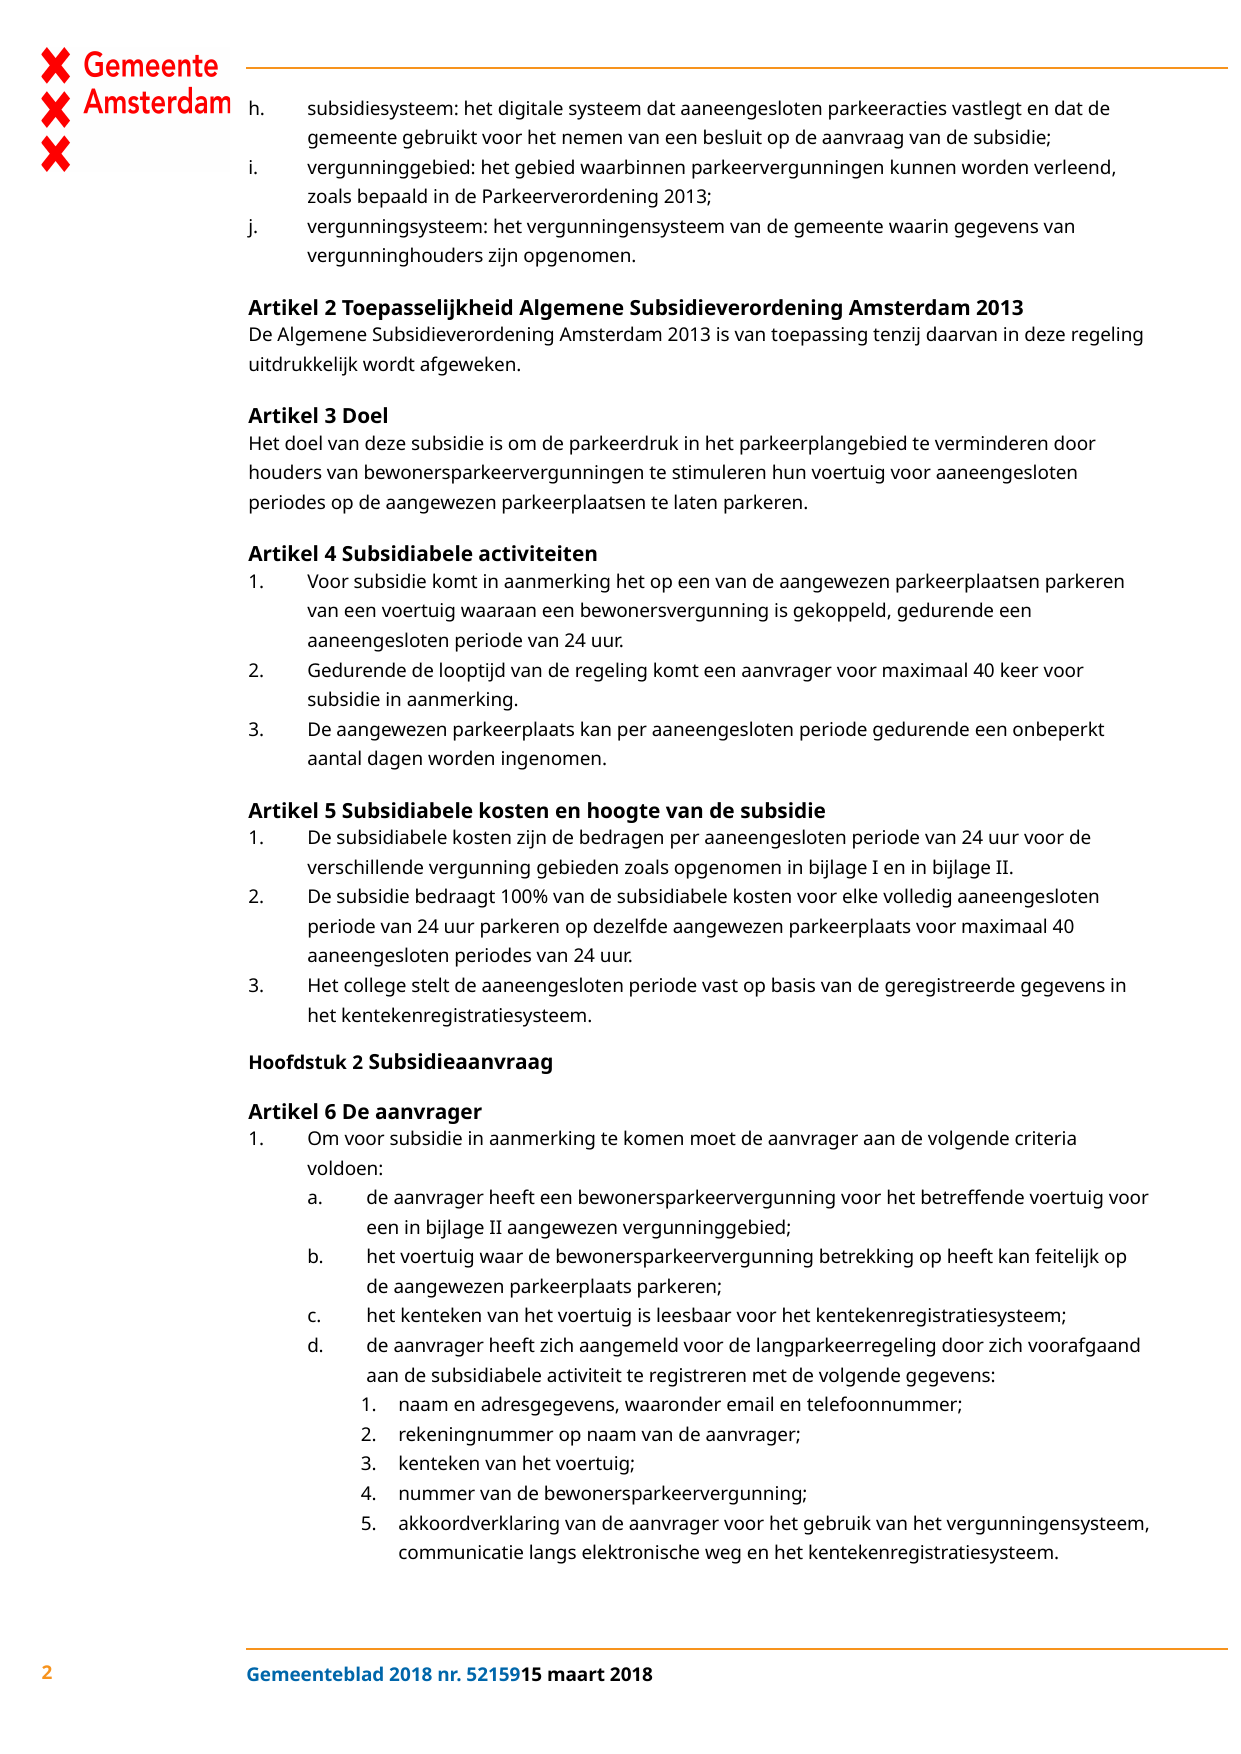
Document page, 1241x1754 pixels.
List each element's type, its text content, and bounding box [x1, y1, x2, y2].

list De subsidiabele kosten zijn de bedragen per aaneengesloten periode van 24 uur voor de verschillende vergunning gebieden zoals opgenomen in bijlage I en in bijlage II. [248, 824, 1152, 880]
text Artikel 2 Toepasselijkheid Algemene Subsidieverordening Amsterdam 2013 [248, 293, 1152, 322]
list het kenteken van het voertuig is leesbaar voor het kentekenregistratiesysteem; [307, 1303, 1152, 1328]
text Artikel 5 Subsidiabele kosten en hoogte van de subsidie [248, 796, 1152, 824]
list de aanvrager heeft zich aangemeld voor de langparkeerregeling door zich voorafgaand aan de subsidiabele activiteit te registreren met de volgende gegevens: [307, 1332, 1152, 1388]
list De subsidie bedraagt 100% van de subsidiabele kosten voor elke volledig aaneengesloten periode van 24 uur parkeren op dezelfde aangewezen parkeerplaats voor maximaal 40 aaneengesloten periodes van 24 uur. [248, 883, 1152, 968]
text Artikel 4 Subsidiabele activiteiten [248, 539, 1152, 568]
list nummer van de bewonersparkeervergunning; [361, 1480, 1152, 1506]
list subsidiesysteem: het digitale systeem dat aaneengesloten parkeeracties vastlegt en dat de gemeente gebruikt voor het nemen van een besluit op de aanvraag van de subsidie; [248, 95, 1152, 150]
text Het doel van deze subsidie is om de parkeerdruk in het parkeerplangebied te verminderen door houders van bewonersparkeervergunningen te stimuleren hun voertuig voor aaneengesloten periodes op de aangewezen parkeerplaatsen te laten parkeren. [248, 430, 1152, 515]
list vergunninggebied: het gebied waarbinnen parkeervergunningen kunnen worden verleend, zoals bepaald in de Parkeerverordening 2013; [248, 154, 1152, 209]
text Artikel 3 Doel [248, 402, 1152, 430]
text Artikel 6 De aanvrager [248, 1097, 1152, 1125]
picture [41, 47, 231, 172]
list Om voor subsidie in aanmerking te komen moet de aanvrager aan de volgende criteria voldoen: [248, 1125, 1152, 1181]
list naam en adresgegevens, waaronder email en telefoonnummer; [361, 1391, 1152, 1417]
list kenteken van het voertuig; [361, 1451, 1152, 1476]
list vergunningsysteem: het vergunningensysteem van de gemeente waarin gegevens van vergunninghouders zijn opgenomen. [248, 213, 1152, 268]
text De Algemene Subsidieverordening Amsterdam 2013 is van toepassing tenzij daarvan in deze regeling uitdrukkelijk wordt afgeweken. [248, 322, 1152, 377]
list de aanvrager heeft een bewonersparkeervergunning voor het betreffende voertuig voor een in bijlage II aangewezen vergunninggebied; [307, 1184, 1152, 1240]
list Voor subsidie komt in aanmerking het op een van de aangewezen parkeerplaatsen parkeren van een voertuig waaraan een bewonersvergunning is gekoppeld, gedurende een aaneengesloten periode van 24 uur. [248, 568, 1152, 653]
list rekeningnummer op naam van de aanvrager; [361, 1421, 1152, 1447]
list Het college stelt de aaneengesloten periode vast op basis van de geregistreerde gegevens in het kentekenregistratiesysteem. [248, 972, 1152, 1028]
list Gedurende de looptijd van de regeling komt een aanvrager voor maximaal 40 keer voor subsidie in aanmerking. [248, 657, 1152, 712]
text Hoofdstuk 2 Subsidieaanvraag [248, 1047, 1152, 1076]
list akkoordverklaring van de aanvrager voor het gebruik van het vergunningensysteem, communicatie langs elektronische weg en het kentekenregistratiesysteem. [361, 1510, 1152, 1565]
list De aangewezen parkeerplaats kan per aaneengesloten periode gedurende een onbeperkt aantal dagen worden ingenomen. [248, 716, 1152, 771]
list het voertuig waar de bewonersparkeervergunning betrekking op heeft kan feitelijk op de aangewezen parkeerplaats parkeren; [307, 1243, 1152, 1299]
